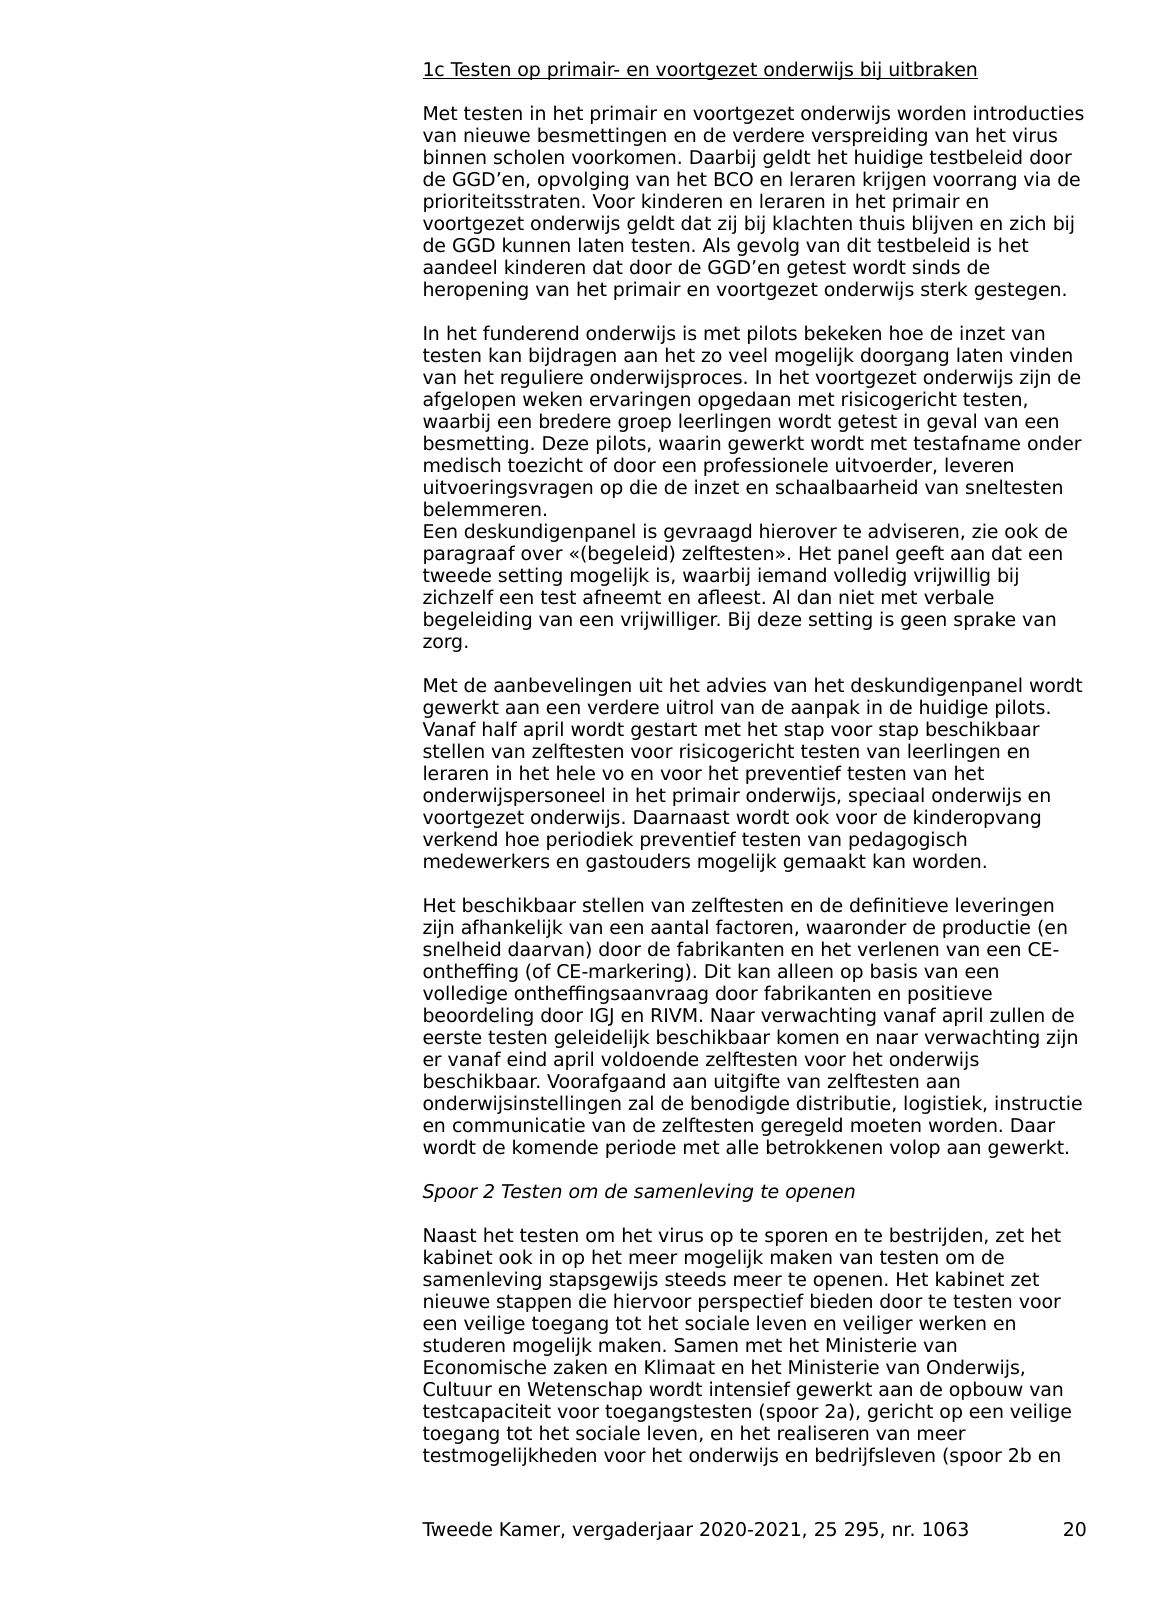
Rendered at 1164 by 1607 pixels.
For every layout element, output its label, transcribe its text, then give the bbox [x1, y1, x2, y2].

text Met de aanbevelingen uit het advies van het deskundigenpanel wordt gewerkt aan een verdere uitrol van de aanpak in de huidige pilots. Vanaf half april wordt gestart met het stap voor stap beschikbaar stellen van zelftesten voor risicogericht testen van leerlingen en leraren in het hele vo en voor het preventief testen van het onderwijspersoneel in het primair onderwijs, speciaal onderwijs en voortgezet onderwijs. Daarnaast wordt ook voor de kinderopvang verkend hoe periodiek preventief testen van pedagogisch medewerkers en gastouders mogelijk gemaakt kan worden. [422, 675, 1087, 873]
text Een deskundigenpanel is gevraagd hierover te adviseren, zie ook de paragraaf over «(begeleid) zelftesten». Het panel geeft aan dat een tweede setting mogelijk is, waarbij iemand volledig vrijwillig bij zichzelf een test afneemt en afleest. Al dan niet met verbale begeleiding van een vrijwilliger. Bij deze setting is geen sprake van zorg. [422, 521, 1087, 653]
subtitle Spoor 2 Testen om de samenleving te openen [422, 1181, 1087, 1203]
text In het funderend onderwijs is met pilots bekeken hoe de inzet van testen kan bijdragen aan het zo veel mogelijk doorgang laten vinden van het reguliere onderwijsproces. In het voortgezet onderwijs zijn de afgelopen weken ervaringen opgedaan met risicogericht testen, waarbij een bredere groep leerlingen wordt getest in geval van een besmetting. Deze pilots, waarin gewerkt wordt met testafname onder medisch toezicht of door een professionele uitvoerder, leveren uitvoeringsvragen op die de inzet en schaalbaarheid van sneltesten belemmeren. [422, 323, 1087, 521]
text Naast het testen om het virus op te sporen en te bestrijden, zet het kabinet ook in op het meer mogelijk maken van testen om de samenleving stapsgewijs steeds meer te openen. Het kabinet zet nieuwe stappen die hiervoor perspectief bieden door te testen voor een veilige toegang tot het sociale leven en veiliger werken en studeren mogelijk maken. Samen met het Ministerie van Economische zaken en Klimaat en het Ministerie van Onderwijs, Cultuur en Wetenschap wordt intensief gewerkt aan de opbouw van testcapaciteit voor toegangstesten (spoor 2a), gericht op een veilige toegang tot het sociale leven, en het realiseren van meer testmogelijkheden voor het onderwijs en bedrijfsleven (spoor 2b en [422, 1225, 1087, 1467]
text Met testen in het primair en voortgezet onderwijs worden introducties van nieuwe besmettingen en de verdere verspreiding van het virus binnen scholen voorkomen. Daarbij geldt het huidige testbeleid door de GGD’en, opvolging van het BCO en leraren krijgen voorrang via de prioriteitsstraten. Voor kinderen en leraren in het primair en voortgezet onderwijs geldt dat zij bij klachten thuis blijven en zich bij de GGD kunnen laten testen. Als gevolg van dit testbeleid is het aandeel kinderen dat door de GGD’en getest wordt sinds de heropening van het primair en voortgezet onderwijs sterk gestegen. [422, 103, 1087, 301]
subtitle 1c Testen op primair- en voortgezet onderwijs bij uitbraken [422, 59, 1087, 81]
text Het beschikbaar stellen van zelftesten en de definitieve leveringen zijn afhankelijk van een aantal factoren, waaronder de productie (en snelheid daarvan) door de fabrikanten en het verlenen van een CE-ontheffing (of CE-markering). Dit kan alleen op basis van een volledige ontheffingsaanvraag door fabrikanten en positieve beoordeling door IGJ en RIVM. Naar verwachting vanaf april zullen de eerste testen geleidelijk beschikbaar komen en naar verwachting zijn er vanaf eind april voldoende zelftesten voor het onderwijs beschikbaar. Voorafgaand aan uitgifte van zelftesten aan onderwijsinstellingen zal de benodigde distributie, logistiek, instructie en communicatie van de zelftesten geregeld moeten worden. Daar wordt de komende periode met alle betrokkenen volop aan gewerkt. [422, 895, 1087, 1159]
